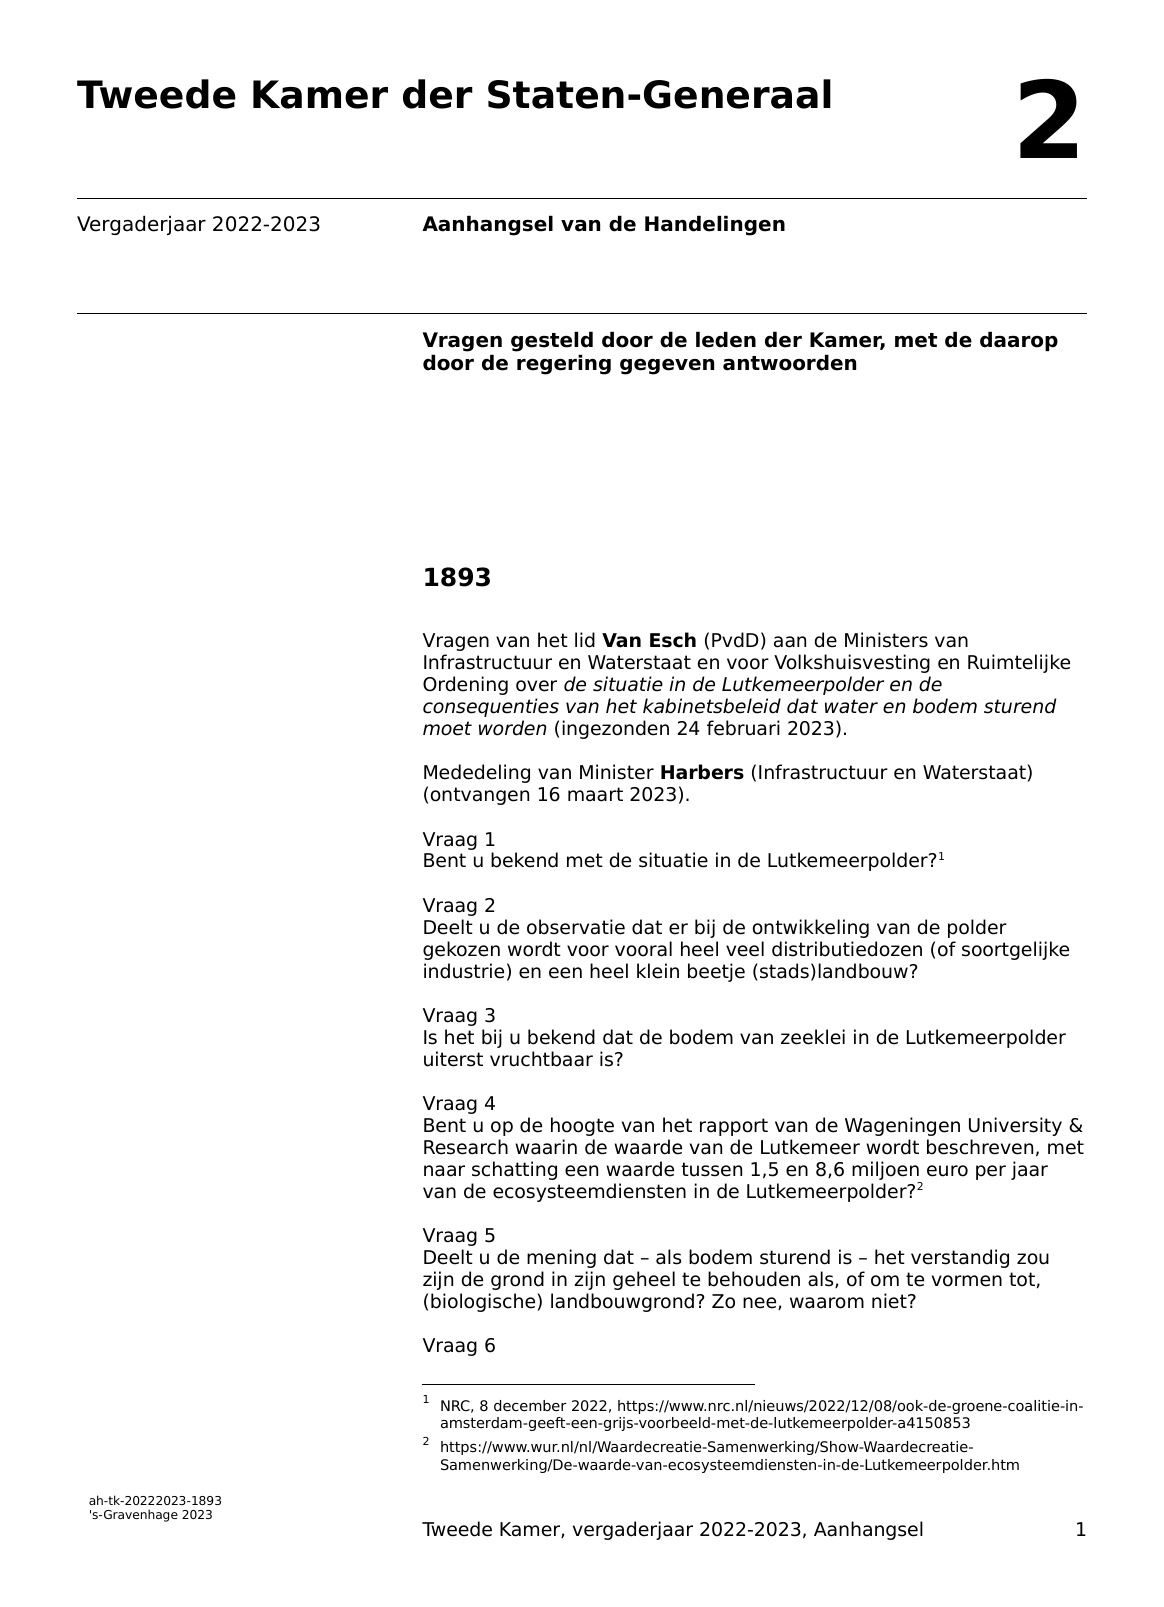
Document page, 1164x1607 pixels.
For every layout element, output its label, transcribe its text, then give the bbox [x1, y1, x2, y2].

table_header Tweede Kamer der Staten-Generaal [77, 59, 886, 198]
text Vraag 1 [422, 828, 1087, 850]
text 1893 [422, 563, 1087, 592]
text Vraag 4 [422, 1093, 1087, 1115]
text Is het bij u bekend dat de bodem van zeeklei in de Lutkemeerpolder uiterst vruchtbaar is? [422, 1027, 1087, 1071]
table_cell Vergaderjaar 2022-2023 [77, 199, 422, 313]
text Vraag 3 [422, 1005, 1087, 1027]
table_cell Aanhangsel van de Handelingen [422, 199, 1087, 313]
table_cell Vragen gesteld door de leden der Kamer, met de daarop door de regering gegeven antwoorden [422, 314, 1087, 375]
text Deelt u de observatie dat er bij de ontwikkeling van de polder gekozen wordt voor vooral heel veel distributiedozen (of soortgelijke industrie) en een heel klein beetje (stads)landbouw? [422, 917, 1087, 982]
text Deelt u de mening dat – als bodem sturend is – het verstandig zou zijn de grond in zijn geheel te behouden als, of om te vormen tot, (biologische) landbouwgrond? Zo nee, waarom niet? [422, 1247, 1087, 1313]
text Bent u op de hoogte van het rapport van de Wageningen University & Research waarin de waarde van de Lutkemeer wordt beschreven, met naar schatting een waarde tussen 1,5 en 8,6 miljoen euro per jaar van de ecosysteemdiensten in de Lutkemeerpolder? [422, 1115, 1087, 1203]
text Vraag 2 [422, 894, 1087, 917]
text Vragen van het lid Van Esch (PvdD) aan de Ministers van Infrastructuur en Waterstaat en voor Volkshuisvesting en Ruimtelijke Ordening over de situatie in de Lutkemeerpolder en de consequenties van het kabinetsbeleid dat water en bodem sturend moet worden (ingezonden 24 februari 2023). [422, 630, 1087, 740]
text Bent u bekend met de situatie in de Lutkemeerpolder? [422, 850, 1087, 872]
table_cell [77, 314, 422, 375]
text NRC, 8 december 2022, https://www.nrc.nl/nieuws/2022/12/08/ook-de-groene-coalitie-in-amsterdam-geeft-een-grijs-voorbeeld-met-de-lutkemeerpolder-a4150853 [422, 1393, 1087, 1432]
text ah-tk-20222023-1893 [88, 1494, 323, 1508]
table_header 2 [886, 59, 1087, 198]
text 's-Gravenhage 2023 [88, 1508, 323, 1522]
text Vraag 5 [422, 1225, 1087, 1247]
text Vraag 6 [422, 1335, 1087, 1357]
text https://www.wur.nl/nl/Waardecreatie-Samenwerking/Show-Waardecreatie-Samenwerking/De-waarde-van-ecosysteemdiensten-in-de-Lutkemeerpolder.htm [422, 1435, 1087, 1474]
text Mededeling van Minister Harbers (Infrastructuur en Waterstaat) (ontvangen 16 maart 2023). [422, 762, 1087, 806]
